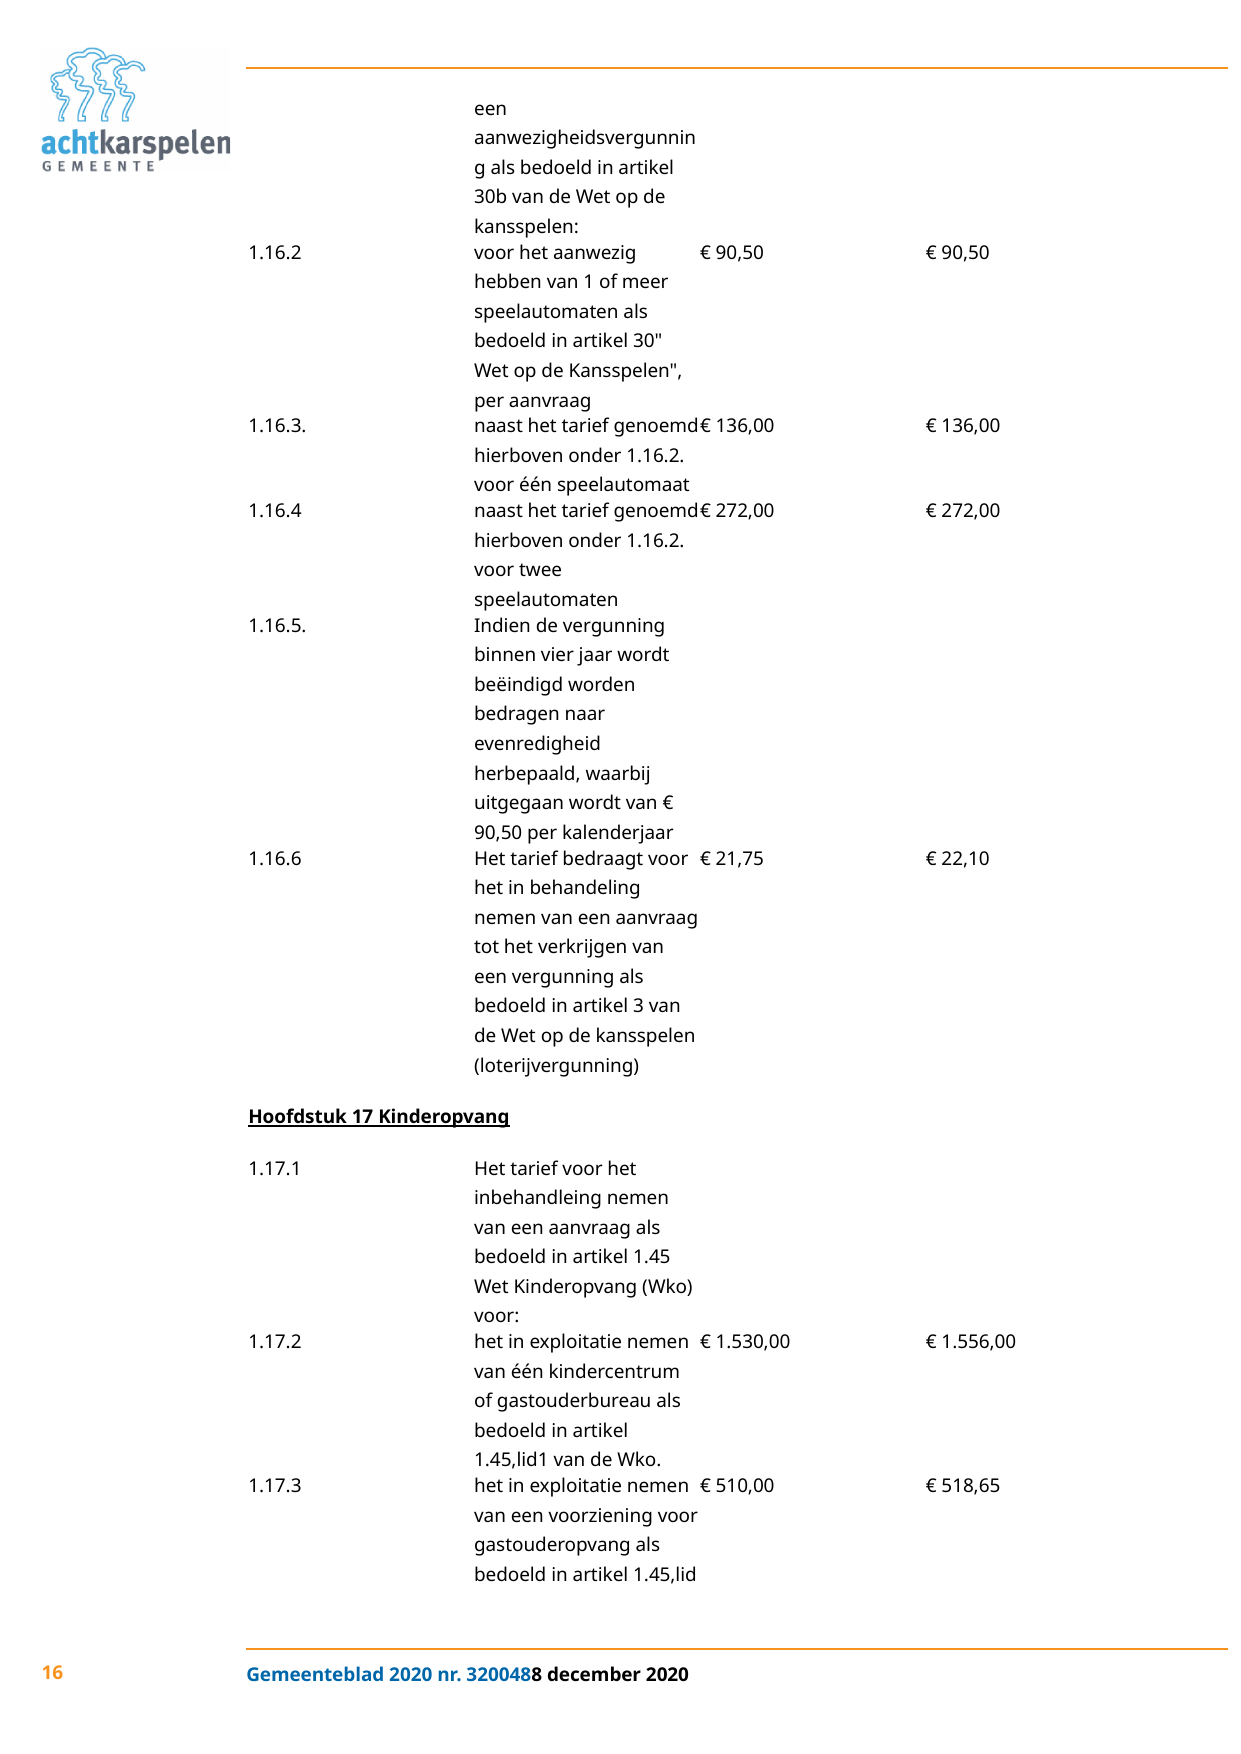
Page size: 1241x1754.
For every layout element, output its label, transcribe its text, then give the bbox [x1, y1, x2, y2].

table_cell [700, 1078, 926, 1103]
table_cell € 518,65 [926, 1473, 1152, 1587]
table_cell € 272,00 [926, 498, 1152, 612]
table_cell 1.17.1 [248, 1155, 474, 1328]
table_cell een aanwezigheidsvergunning als bedoeld in artikel 30b van de Wet op de kansspelen: [474, 95, 700, 239]
table_cell € 22,10 [926, 845, 1152, 1077]
table_cell 1.17.2 [248, 1328, 474, 1472]
table_cell 1.17.3 [248, 1473, 474, 1587]
table_cell [926, 1129, 1152, 1155]
table_cell naast het tarief genoemd hierboven onder 1.16.2. voor één speelautomaat [474, 413, 700, 497]
table_cell voor het aanwezig hebben van 1 of meer speelautomaten als bedoeld in artikel 30" Wet op de Kansspelen", per aanvraag [474, 239, 700, 412]
table_cell [700, 1129, 926, 1155]
table_cell 1.16.4 [248, 498, 474, 612]
table_cell Hoofdstuk 17 Kinderopvang [248, 1103, 700, 1129]
table_cell € 90,50 [926, 239, 1152, 412]
picture [41, 47, 231, 172]
table_cell het in exploitatie nemen van één kindercentrum of gastouderbureau als bedoeld in artikel 1.45,lid1 van de Wko. [474, 1328, 700, 1472]
table_cell [700, 1155, 926, 1328]
table_cell [926, 612, 1152, 845]
table_cell het in exploitatie nemen van een voorziening voor gastouderopvang als bedoeld in artikel 1.45,lid [474, 1473, 700, 1587]
table_cell Het tarief voor het inbehandleing nemen van een aanvraag als bedoeld in artikel 1.45 Wet Kinderopvang (Wko) voor: [474, 1155, 700, 1328]
table_cell € 510,00 [700, 1473, 926, 1587]
table_cell [700, 1103, 926, 1129]
table_cell [926, 1103, 1152, 1129]
table_cell € 136,00 [926, 413, 1152, 497]
table_cell € 272,00 [700, 498, 926, 612]
table_cell € 136,00 [700, 413, 926, 497]
table_cell [248, 95, 474, 239]
table_cell [474, 1078, 700, 1103]
table_cell [474, 1129, 700, 1155]
table_cell 1.16.5. [248, 612, 474, 845]
table_cell € 1.530,00 [700, 1328, 926, 1472]
table_cell Indien de vergunning binnen vier jaar wordt beëindigd worden bedragen naar evenredigheid herbepaald, waarbij uitgegaan wordt van € 90,50 per kalenderjaar [474, 612, 700, 845]
table_cell [700, 612, 926, 845]
table_cell 1.16.3. [248, 413, 474, 497]
table_cell [926, 95, 1152, 239]
table_cell € 21,75 [700, 845, 926, 1077]
table_cell € 90,50 [700, 239, 926, 412]
table_cell naast het tarief genoemd hierboven onder 1.16.2. voor twee speelautomaten [474, 498, 700, 612]
table_cell [926, 1078, 1152, 1103]
table_cell 1.16.6 [248, 845, 474, 1077]
table_cell [926, 1155, 1152, 1328]
table_cell 1.16.2 [248, 239, 474, 412]
table_cell [248, 1129, 474, 1155]
table_cell [700, 95, 926, 239]
table_cell [248, 1078, 474, 1103]
table_cell € 1.556,00 [926, 1328, 1152, 1472]
table_cell Het tarief bedraagt voor het in behandeling nemen van een aanvraag tot het verkrijgen van een vergunning als bedoeld in artikel 3 van de Wet op de kansspelen (loterijvergunning) [474, 845, 700, 1077]
